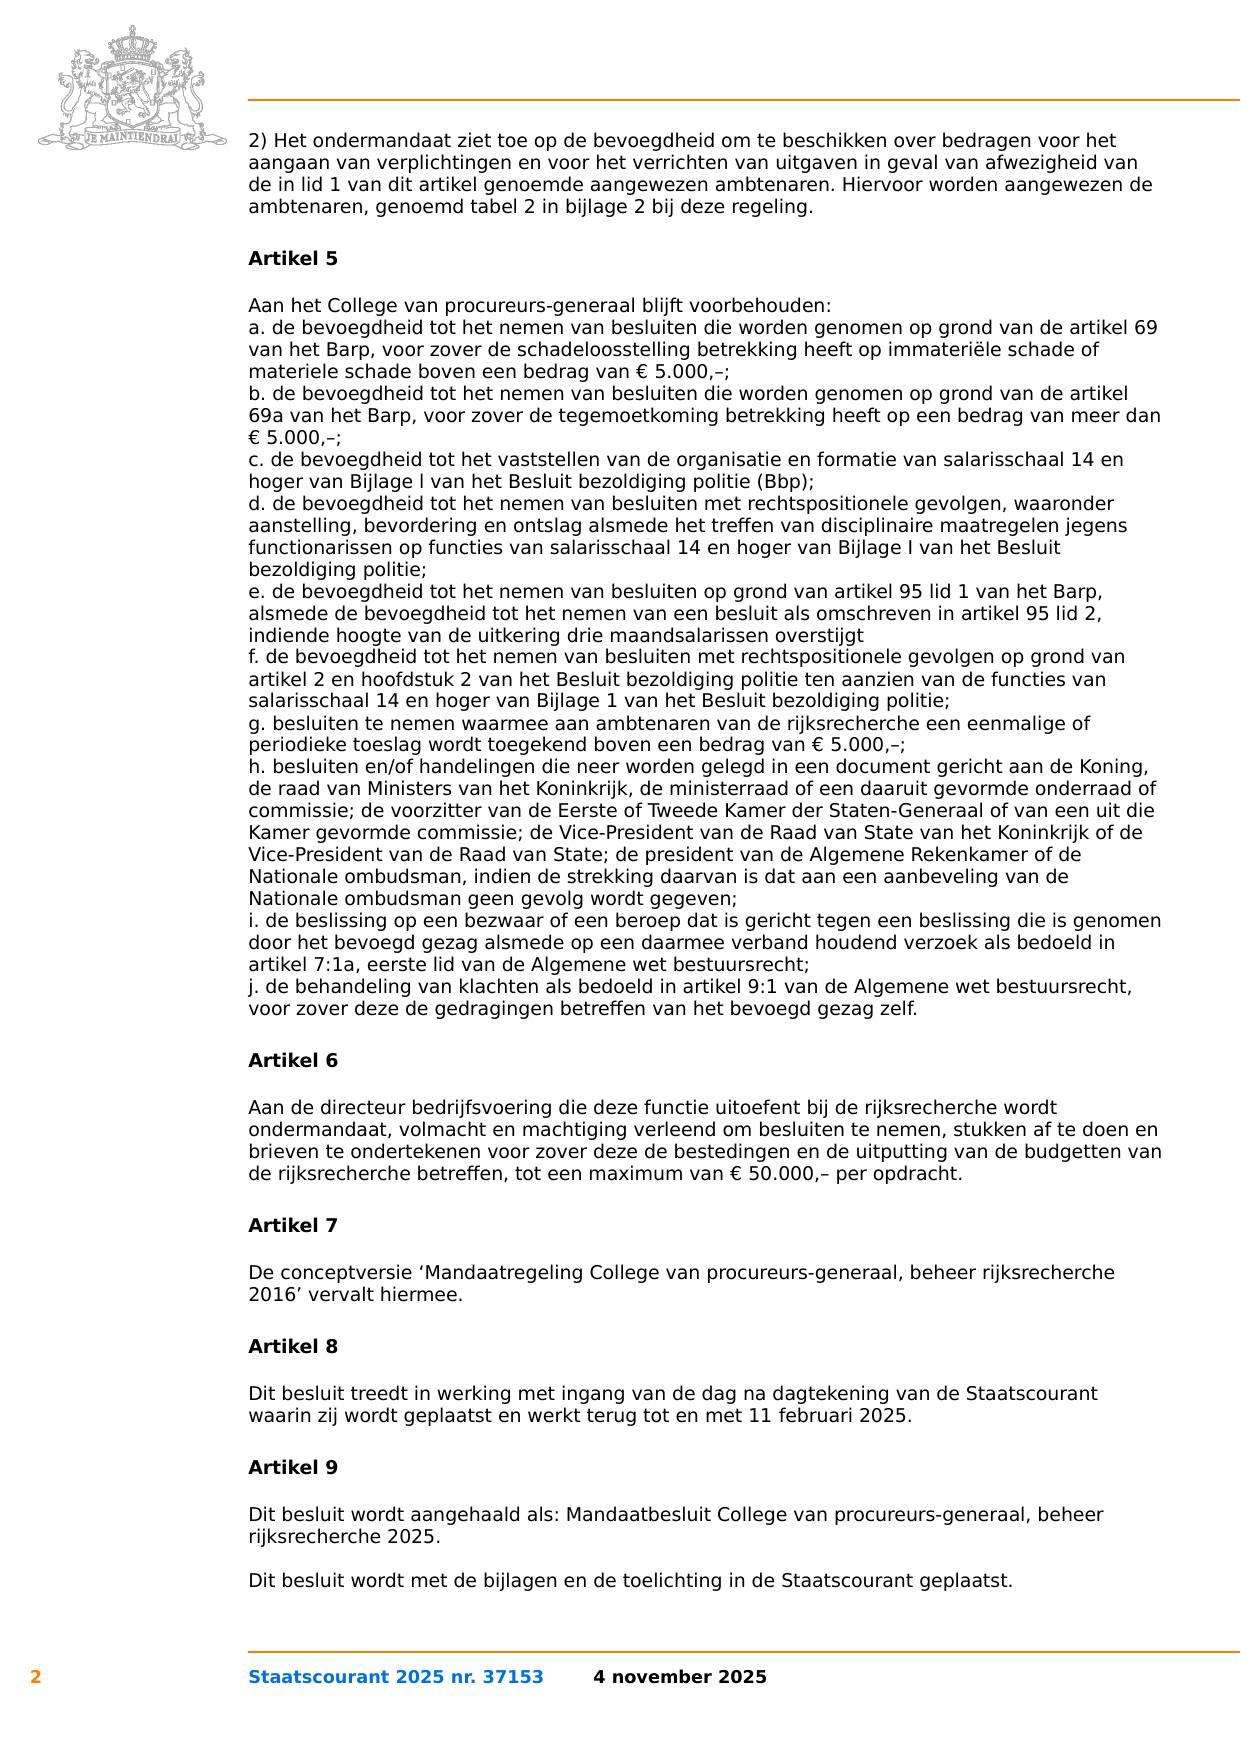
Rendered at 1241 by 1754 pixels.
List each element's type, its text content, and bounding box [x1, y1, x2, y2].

subtitle Artikel 6 [248, 1050, 1163, 1072]
text c. de bevoegdheid tot het vaststellen van de organisatie en formatie van salarisschaal 14 en hoger van Bijlage l van het Besluit bezoldiging politie (Bbp); [248, 449, 1163, 493]
text j. de behandeling van klachten als bedoeld in artikel 9:1 van de Algemene wet bestuursrecht, voor zover deze de gedragingen betreffen van het bevoegd gezag zelf. [248, 976, 1163, 1020]
text b. de bevoegdheid tot het nemen van besluiten die worden genomen op grond van de artikel 69a van het Barp, voor zover de tegemoetkoming betrekking heeft op een bedrag van meer dan € 5.000,–; [248, 383, 1163, 449]
text d. de bevoegdheid tot het nemen van besluiten met rechtspositionele gevolgen, waaronder aanstelling, bevordering en ontslag alsmede het treffen van disciplinaire maatregelen jegens functionarissen op functies van salarisschaal 14 en hoger van Bijlage I van het Besluit bezoldiging politie; [248, 493, 1163, 581]
text Dit besluit wordt aangehaald als: Mandaatbesluit College van procureurs-generaal, beheer rijksrecherche 2025. [248, 1504, 1163, 1548]
subtitle Artikel 9 [248, 1457, 1163, 1479]
text Aan het College van procureurs-generaal blijft voorbehouden: [248, 295, 1163, 317]
text h. besluiten en/of handelingen die neer worden gelegd in een document gericht aan de Koning, de raad van Ministers van het Koninkrijk, de ministerraad of een daaruit gevormde onderraad of commissie; de voorzitter van de Eerste of Tweede Kamer der Staten-Generaal of van een uit die Kamer gevormde commissie; de Vice-President van de Raad van State van het Koninkrijk of de Vice-President van de Raad van State; de president van de Algemene Rekenkamer of de Nationale ombudsman, indien de strekking daarvan is dat aan een aanbeveling van de Nationale ombudsman geen gevolg wordt gegeven; [248, 756, 1163, 910]
text Aan de directeur bedrijfsvoering die deze functie uitoefent bij de rijksrecherche wordt ondermandaat, volmacht en machtiging verleend om besluiten te nemen, stukken af te doen en brieven te ondertekenen voor zover deze de bestedingen en de uitputting van de budgetten van de rijksrecherche betreffen, tot een maximum van € 50.000,– per opdracht. [248, 1097, 1163, 1185]
text Dit besluit wordt met de bijlagen en de toelichting in de Staatscourant geplaatst. [248, 1570, 1163, 1592]
text g. besluiten te nemen waarmee aan ambtenaren van de rijksrecherche een eenmalige of periodieke toeslag wordt toegekend boven een bedrag van € 5.000,–; [248, 712, 1163, 756]
subtitle Artikel 5 [248, 248, 1163, 270]
picture [38, 25, 227, 150]
text 2) Het ondermandaat ziet toe op de bevoegdheid om te beschikken over bedragen voor het aangaan van verplichtingen en voor het verrichten van uitgaven in geval van afwezigheid van de in lid 1 van dit artikel genoemde aangewezen ambtenaren. Hiervoor worden aangewezen de ambtenaren, genoemd tabel 2 in bijlage 2 bij deze regeling. [248, 130, 1163, 218]
text e. de bevoegdheid tot het nemen van besluiten op grond van artikel 95 lid 1 van het Barp, alsmede de bevoegdheid tot het nemen van een besluit als omschreven in artikel 95 lid 2, indiende hoogte van de uitkering drie maandsalarissen overstijgt [248, 581, 1163, 646]
subtitle Artikel 8 [248, 1336, 1163, 1358]
text Dit besluit treedt in werking met ingang van de dag na dagtekening van de Staatscourant waarin zij wordt geplaatst en werkt terug tot en met 11 februari 2025. [248, 1383, 1163, 1427]
text De conceptversie ‘Mandaatregeling College van procureurs-generaal, beheer rijksrecherche 2016’ vervalt hiermee. [248, 1262, 1163, 1306]
text a. de bevoegdheid tot het nemen van besluiten die worden genomen op grond van de artikel 69 van het Barp, voor zover de schadeloosstelling betrekking heeft op immateriële schade of materiele schade boven een bedrag van € 5.000,–; [248, 317, 1163, 383]
subtitle Artikel 7 [248, 1215, 1163, 1237]
text f. de bevoegdheid tot het nemen van besluiten met rechtspositionele gevolgen op grond van artikel 2 en hoofdstuk 2 van het Besluit bezoldiging politie ten aanzien van de functies van salarisschaal 14 en hoger van Bijlage 1 van het Besluit bezoldiging politie; [248, 646, 1163, 712]
text i. de beslissing op een bezwaar of een beroep dat is gericht tegen een beslissing die is genomen door het bevoegd gezag alsmede op een daarmee verband houdend verzoek als bedoeld in artikel 7:1a, eerste lid van de Algemene wet bestuursrecht; [248, 910, 1163, 976]
